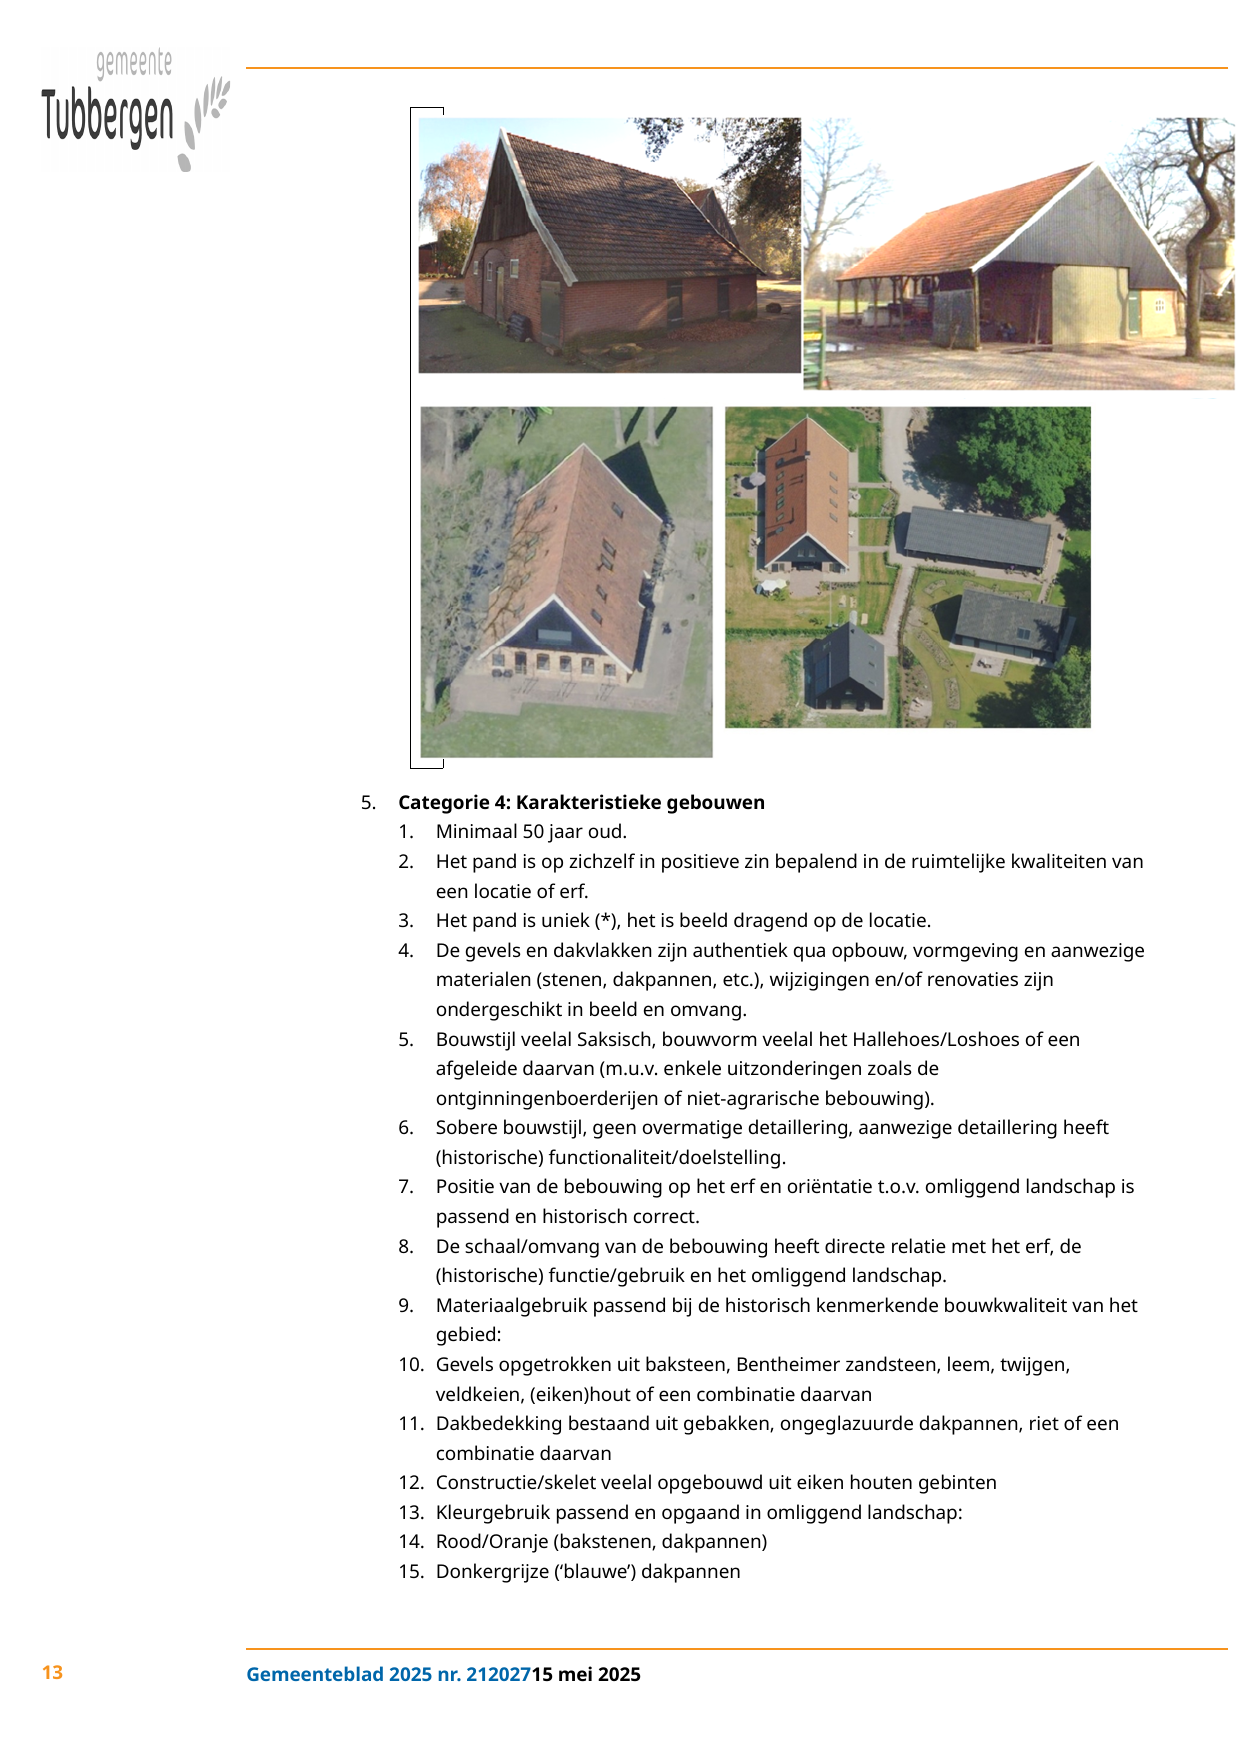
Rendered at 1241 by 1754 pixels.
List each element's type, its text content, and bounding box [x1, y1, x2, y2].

picture [413, 115, 1241, 759]
picture [41, 47, 231, 172]
list Het pand is op zichzelf in positieve zin bepalend in de ruimtelijke kwaliteiten van een locatie of erf. [398, 848, 1152, 903]
list Materiaalgebruik passend bij de historisch kenmerkende bouwkwaliteit van het gebied: [398, 1292, 1152, 1347]
list De schaal/omvang van de bebouwing heeft directe relatie met het erf, de (historische) functie/gebruik en het omliggend landschap. [398, 1233, 1152, 1288]
list Het pand is uniek (*), het is beeld dragend op de locatie. [398, 907, 1152, 933]
list Kleurgebruik passend en opgaand in omliggend landschap: [398, 1499, 1152, 1525]
list Dakbedekking bestaand uit gebakken, ongeglazuurde dakpannen, riet of een combinatie daarvan [398, 1410, 1152, 1466]
list Categorie 4: Karakteristieke gebouwen [361, 789, 1152, 815]
list Bouwstijl veelal Saksisch, bouwvorm veelal het Hallehoes/Loshoes of een afgeleide daarvan (m.u.v. enkele uitzonderingen zoals de ontginningenboerderijen of niet-agrarische bebouwing). [398, 1026, 1152, 1111]
list De gevels en dakvlakken zijn authentiek qua opbouw, vormgeving en aanwezige materialen (stenen, dakpannen, etc.), wijzigingen en/of renovaties zijn ondergeschikt in beeld en omvang. [398, 937, 1152, 1022]
list Minimaal 50 jaar oud. [398, 819, 1152, 844]
list Donkergrijze (‘blauwe’) dakpannen [398, 1558, 1152, 1584]
list Sobere bouwstijl, geen overmatige detaillering, aanwezige detaillering heeft (historische) functionaliteit/doelstelling. [398, 1114, 1152, 1170]
list Constructie/skelet veelal opgebouwd uit eiken houten gebinten [398, 1469, 1152, 1495]
list Positie van de bebouwing op het erf en oriëntatie t.o.v. omliggend landschap is passend en historisch correct. [398, 1174, 1152, 1229]
list Gevels opgetrokken uit baksteen, Bentheimer zandsteen, leem, twijgen, veldkeien, (eiken)hout of een combinatie daarvan [398, 1351, 1152, 1406]
list Rood/Oranje (bakstenen, dakpannen) [398, 1529, 1152, 1554]
